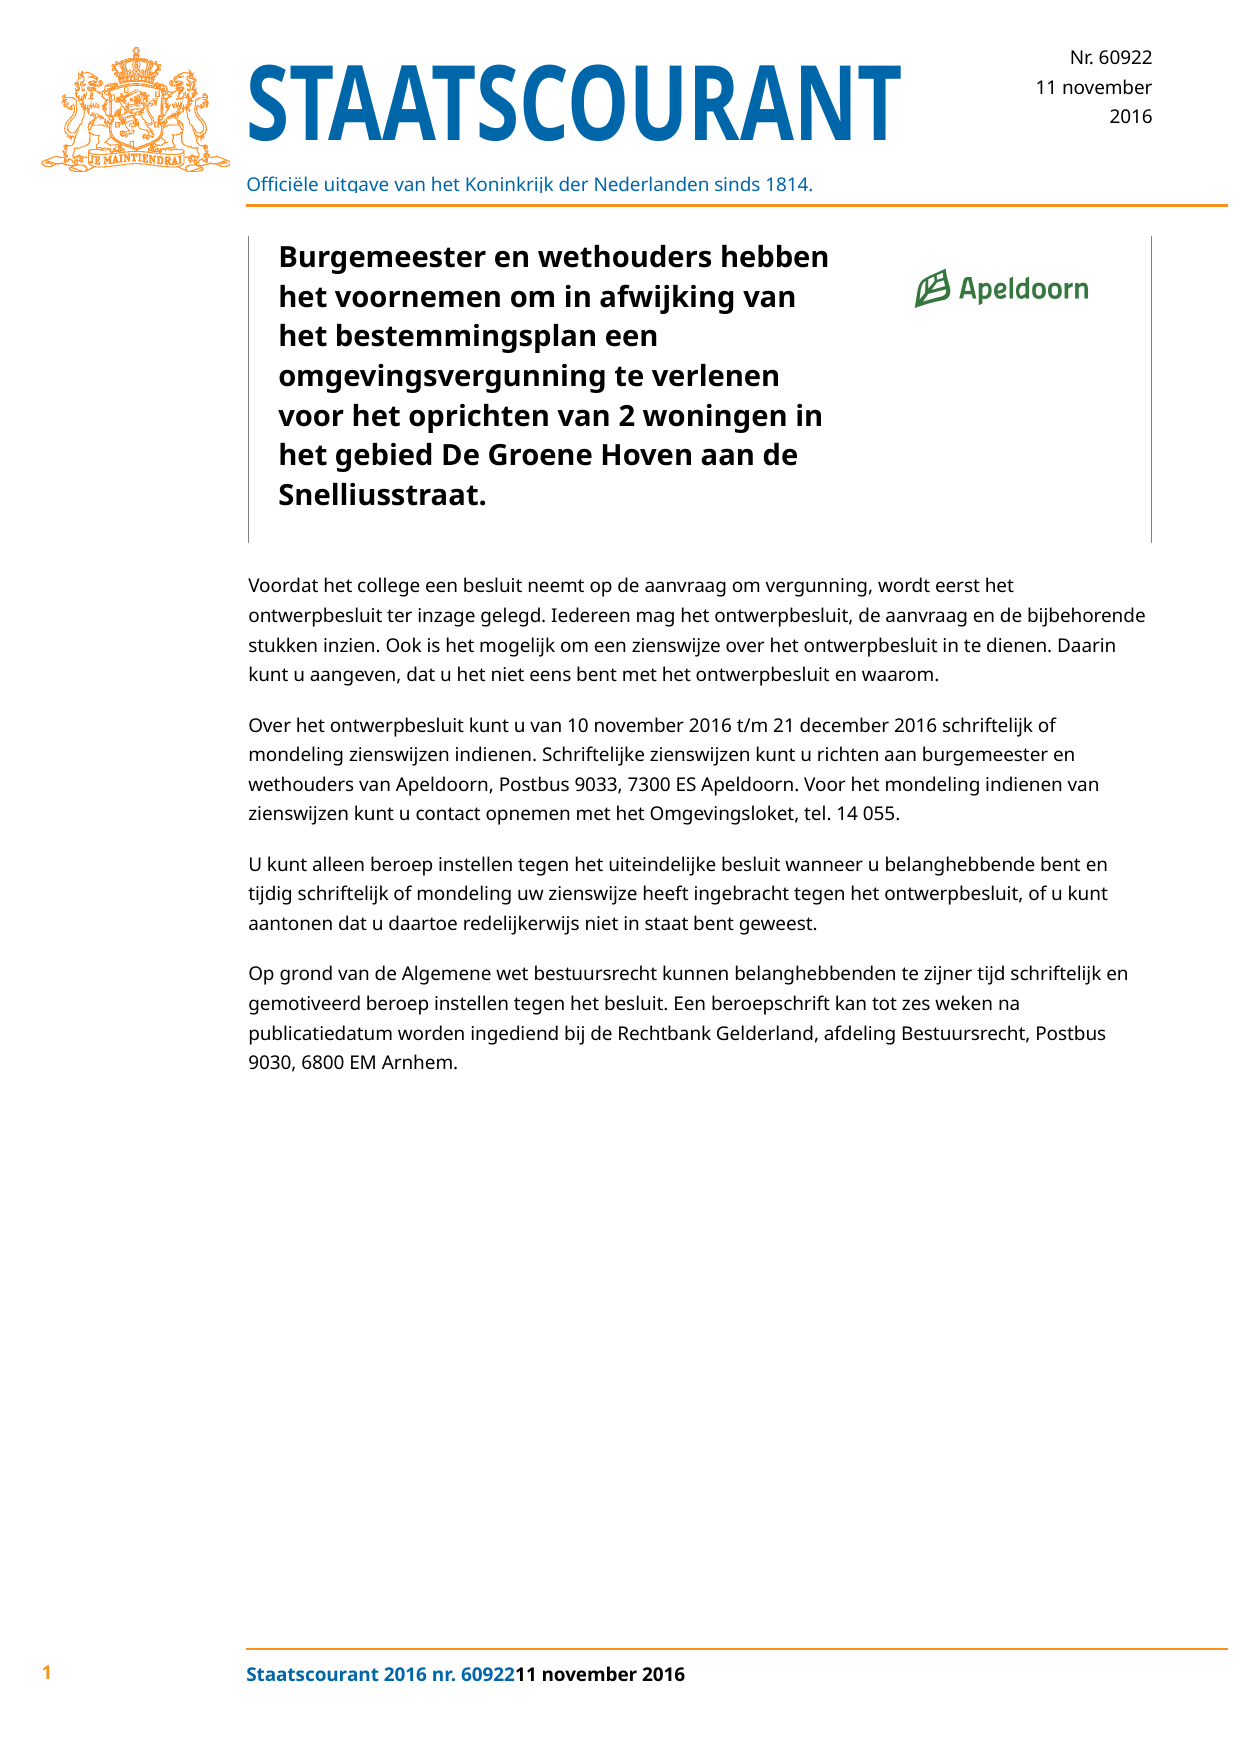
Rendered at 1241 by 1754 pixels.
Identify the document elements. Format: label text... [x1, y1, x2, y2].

text Op grond van de Algemene wet bestuursrecht kunnen belanghebbenden te zijner tijd schriftelijk en gemotiveerd beroep instellen tegen het besluit. Een beroepschrift kan tot zes weken na publicatiedatum worden ingediend bij de Rechtbank Gelderland, afdeling Bestuursrecht, Postbus 9030, 6800 EM Arnhem. [248, 961, 1152, 1075]
picture [882, 236, 1119, 345]
text Voordat het college een besluit neemt op de aanvraag om vergunning, wordt eerst het ontwerpbesluit ter inzage gelegd. Iedereen mag het ontwerpbesluit, de aanvraag en de bijbehorende stukken inzien. Ook is het mogelijk om een zienswijze over het ontwerpbesluit in te dienen. Daarin kunt u aangeven, dat u het niet eens bent met het ontwerpbesluit en waarom. [248, 573, 1152, 687]
picture [41, 47, 231, 172]
text U kunt alleen beroep instellen tegen het uiteindelijke besluit wanneer u belanghebbende bent en tijdig schriftelijk of mondeling uw zienswijze heeft ingebracht tegen het ontwerpbesluit, of u kunt aantonen dat u daartoe redelijkerwijs niet in staat bent geweest. [248, 851, 1152, 936]
text Over het ontwerpbesluit kunt u van 10 november 2016 t/m 21 december 2016 schriftelijk of mondeling zienswijzen indienen. Schriftelijke zienswijzen kunt u richten aan burgemeester en wethouders van Apeldoorn, Postbus 9033, 7300 ES Apeldoorn. Voor het mondeling indienen van zienswijzen kunt u contact opnemen met het Omgevingsloket, tel. 14 055. [248, 712, 1152, 826]
table_header Burgemeester en wethouders hebben het voornemen om in afwijking van het bestemmingsplan een omgevingsvergunning te verlenen voor het oprichten van 2 woningen in het gebied De Groene Hoven aan de Snelliusstraat. [249, 236, 850, 543]
table_header [850, 236, 1151, 543]
